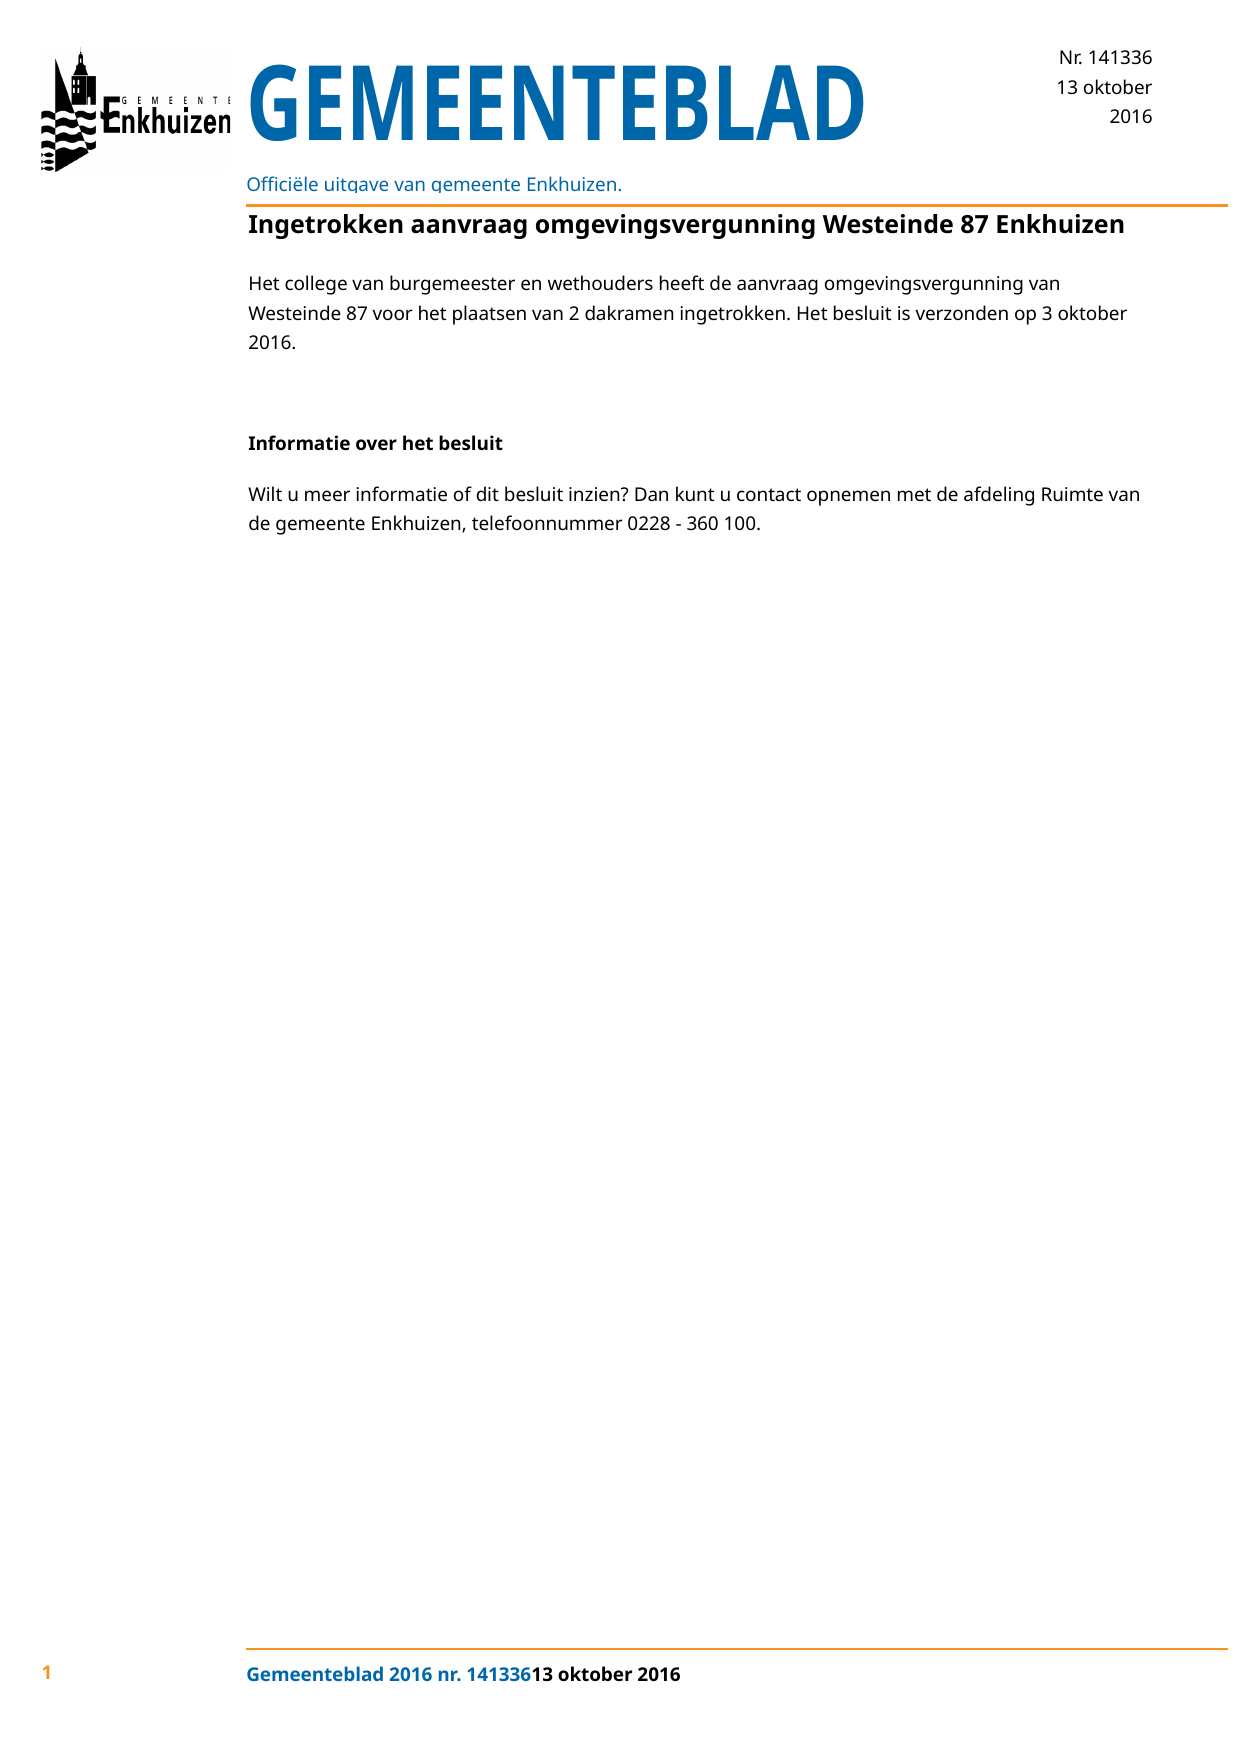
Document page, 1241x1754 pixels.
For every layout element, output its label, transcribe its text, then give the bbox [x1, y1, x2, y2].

picture [41, 47, 231, 172]
text Wilt u meer informatie of dit besluit inzien? Dan kunt u contact opnemen met de afdeling Ruimte van de gemeente Enkhuizen, telefoonnummer 0228 - 360 100. [248, 481, 1152, 536]
text Ingetrokken aanvraag omgevingsvergunning Westeinde 87 Enkhuizen [248, 207, 1152, 241]
text Het college van burgemeester en wethouders heeft de aanvraag omgevingsvergunning van Westeinde 87 voor het plaatsen van 2 dakramen ingetrokken. Het besluit is verzonden op 3 oktober 2016. [248, 270, 1152, 355]
text Informatie over het besluit [248, 430, 1152, 456]
